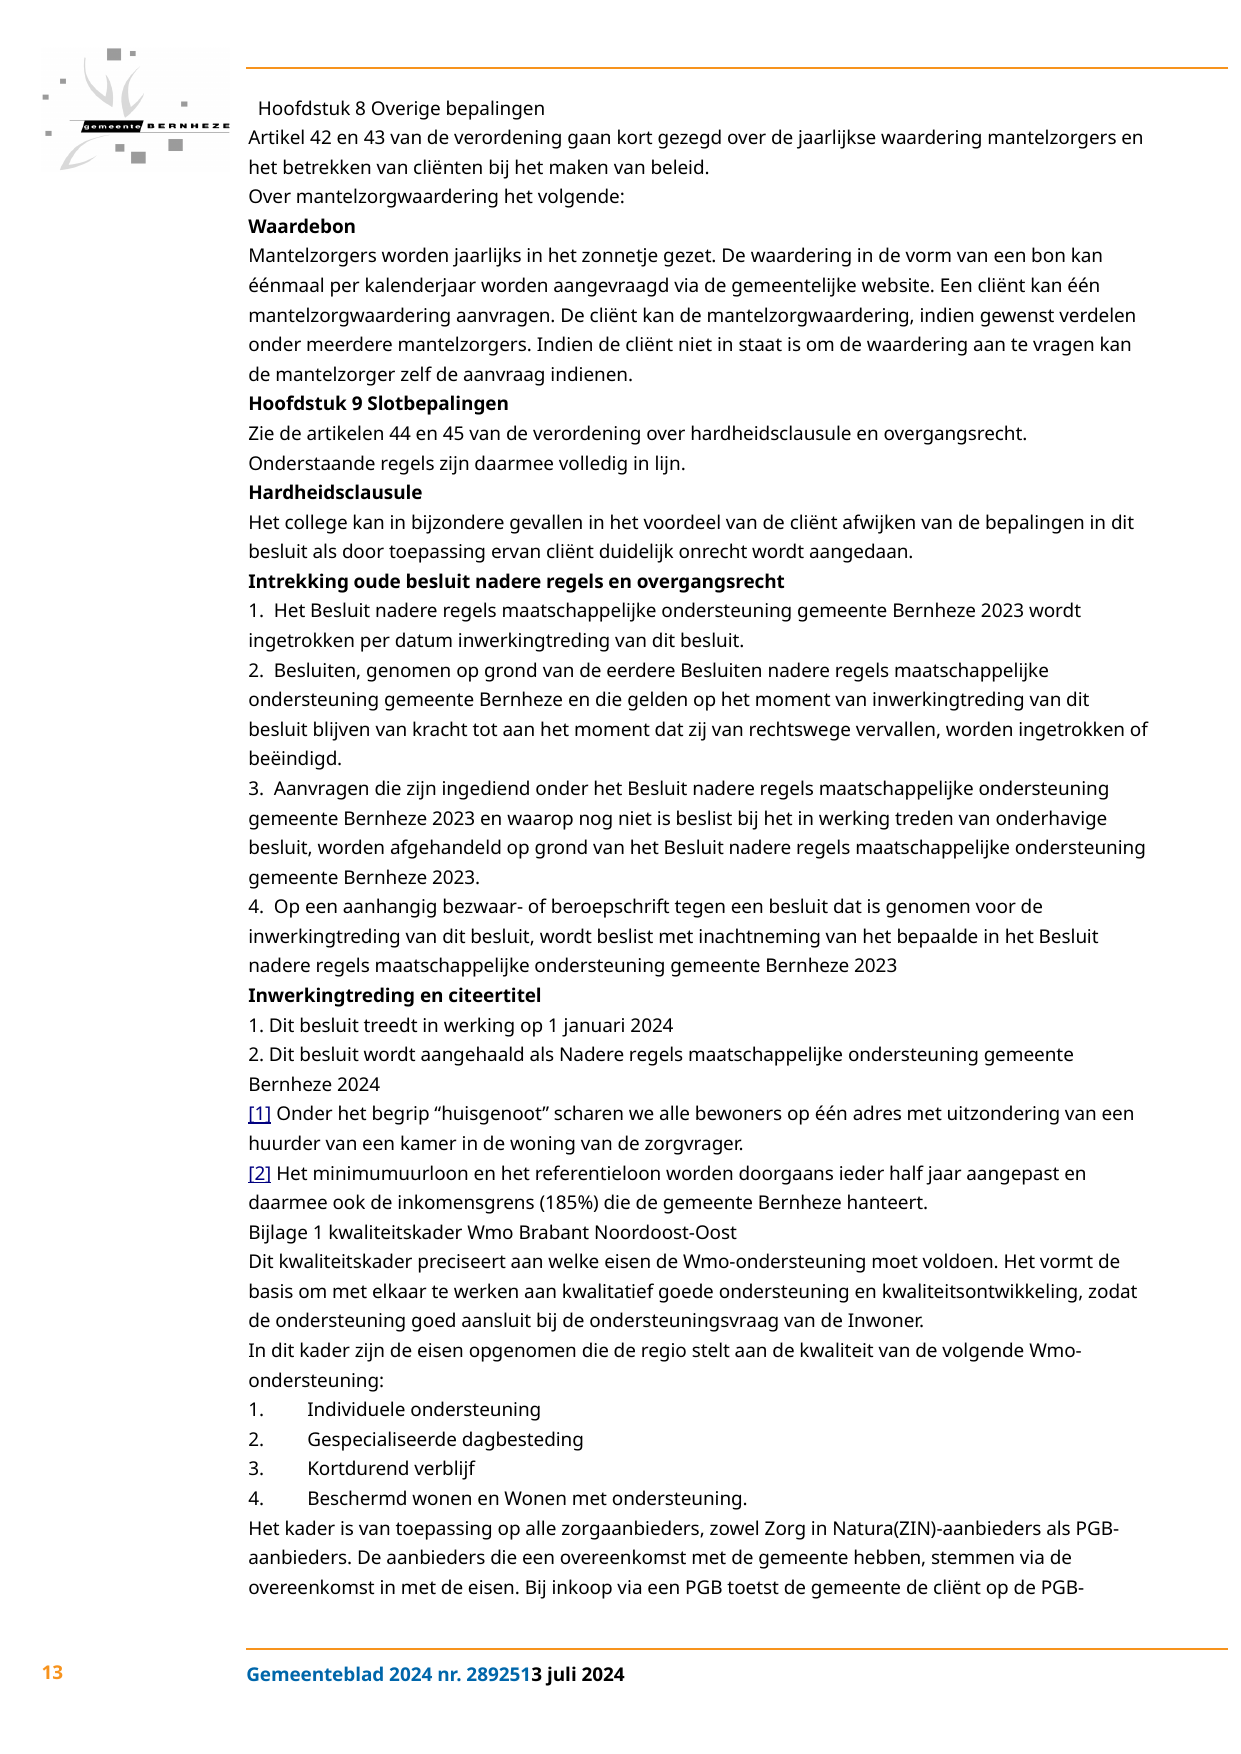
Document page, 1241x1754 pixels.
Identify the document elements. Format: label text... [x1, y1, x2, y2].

text [1] Onder het begrip “huisgenoot” scharen we alle bewoners op één adres met uitzondering van een huurder van een kamer in de woning van de zorgvrager. [248, 1101, 1152, 1156]
list Kortdurend verblijf [248, 1456, 1152, 1481]
list Individuele ondersteuning [248, 1396, 1152, 1422]
text Zie de artikelen 44 en 45 van de verordening over hardheidsclausule en overgangsrecht. Onderstaande regels zijn daarmee volledig in lijn. [248, 420, 1152, 476]
text Hoofdstuk 8 Overige bepalingen [248, 95, 1152, 121]
text Hoofdstuk 9 Slotbepalingen [248, 391, 1152, 416]
text Artikel 42 en 43 van de verordening gaan kort gezegd over de jaarlijkse waardering mantelzorgers en het betrekken van cliënten bij het maken van beleid. [248, 124, 1152, 180]
text Bijlage 1 kwaliteitskader Wmo Brabant Noordoost-Oost [248, 1219, 1152, 1245]
picture [41, 47, 231, 172]
text 1. Dit besluit treedt in werking op 1 januari 2024 [248, 1012, 1152, 1038]
text Het kader is van toepassing op alle zorgaanbieders, zowel Zorg in Natura(ZIN)-aanbieders als PGB-aanbieders. De aanbieders die een overeenkomst met de gemeente hebben, stemmen via de overeenkomst in met de eisen. Bij inkoop via een PGB toetst de gemeente de cliënt op de PGB- [248, 1515, 1152, 1600]
text Inwerkingtreding en citeertitel [248, 982, 1152, 1008]
text 3. Aanvragen die zijn ingediend onder het Besluit nadere regels maatschappelijke ondersteuning gemeente Bernheze 2023 en waarop nog niet is beslist bij het in werking treden van onderhavige besluit, worden afgehandeld op grond van het Besluit nadere regels maatschappelijke ondersteuning gemeente Bernheze 2023. [248, 775, 1152, 890]
text Intrekking oude besluit nadere regels en overgangsrecht [248, 568, 1152, 594]
list Gespecialiseerde dagbesteding [248, 1426, 1152, 1452]
text 2. Dit besluit wordt aangehaald als Nadere regels maatschappelijke ondersteuning gemeente Bernheze 2024 [248, 1041, 1152, 1097]
text Over mantelzorgwaardering het volgende: [248, 183, 1152, 209]
text Mantelzorgers worden jaarlijks in het zonnetje gezet. De waardering in de vorm van een bon kan éénmaal per kalenderjaar worden aangevraagd via de gemeentelijke website. Een cliënt kan één mantelzorgwaardering aanvragen. De cliënt kan de mantelzorgwaardering, indien gewenst verdelen onder meerdere mantelzorgers. Indien de cliënt niet in staat is om de waardering aan te vragen kan de mantelzorger zelf de aanvraag indienen. [248, 243, 1152, 387]
list Beschermd wonen en Wonen met ondersteuning. [248, 1485, 1152, 1511]
text 1. Het Besluit nadere regels maatschappelijke ondersteuning gemeente Bernheze 2023 wordt ingetrokken per datum inwerkingtreding van dit besluit. [248, 598, 1152, 653]
text In dit kader zijn de eisen opgenomen die de regio stelt aan de kwaliteit van de volgende Wmo-ondersteuning: [248, 1337, 1152, 1393]
text Waardebon [248, 213, 1152, 239]
text 2. Besluiten, genomen op grond van de eerdere Besluiten nadere regels maatschappelijke ondersteuning gemeente Bernheze en die gelden op het moment van inwerkingtreding van dit besluit blijven van kracht tot aan het moment dat zij van rechtswege vervallen, worden ingetrokken of beëindigd. [248, 657, 1152, 771]
text Het college kan in bijzondere gevallen in het voordeel van de cliënt afwijken van de bepalingen in dit besluit als door toepassing ervan cliënt duidelijk onrecht wordt aangedaan. [248, 509, 1152, 564]
text Hardheidsclausule [248, 479, 1152, 505]
text 4. Op een aanhangig bezwaar- of beroepschrift tegen een besluit dat is genomen voor de inwerkingtreding van dit besluit, wordt beslist met inachtneming van het bepaalde in het Besluit nadere regels maatschappelijke ondersteuning gemeente Bernheze 2023 [248, 893, 1152, 978]
text Dit kwaliteitskader preciseert aan welke eisen de Wmo-ondersteuning moet voldoen. Het vormt de basis om met elkaar te werken aan kwalitatief goede ondersteuning en kwaliteitsontwikkeling, zodat de ondersteuning goed aansluit bij de ondersteuningsvraag van de Inwoner. [248, 1248, 1152, 1333]
text [2] Het minimumuurloon en het referentieloon worden doorgaans ieder half jaar aangepast en daarmee ook de inkomensgrens (185%) die de gemeente Bernheze hanteert. [248, 1160, 1152, 1215]
